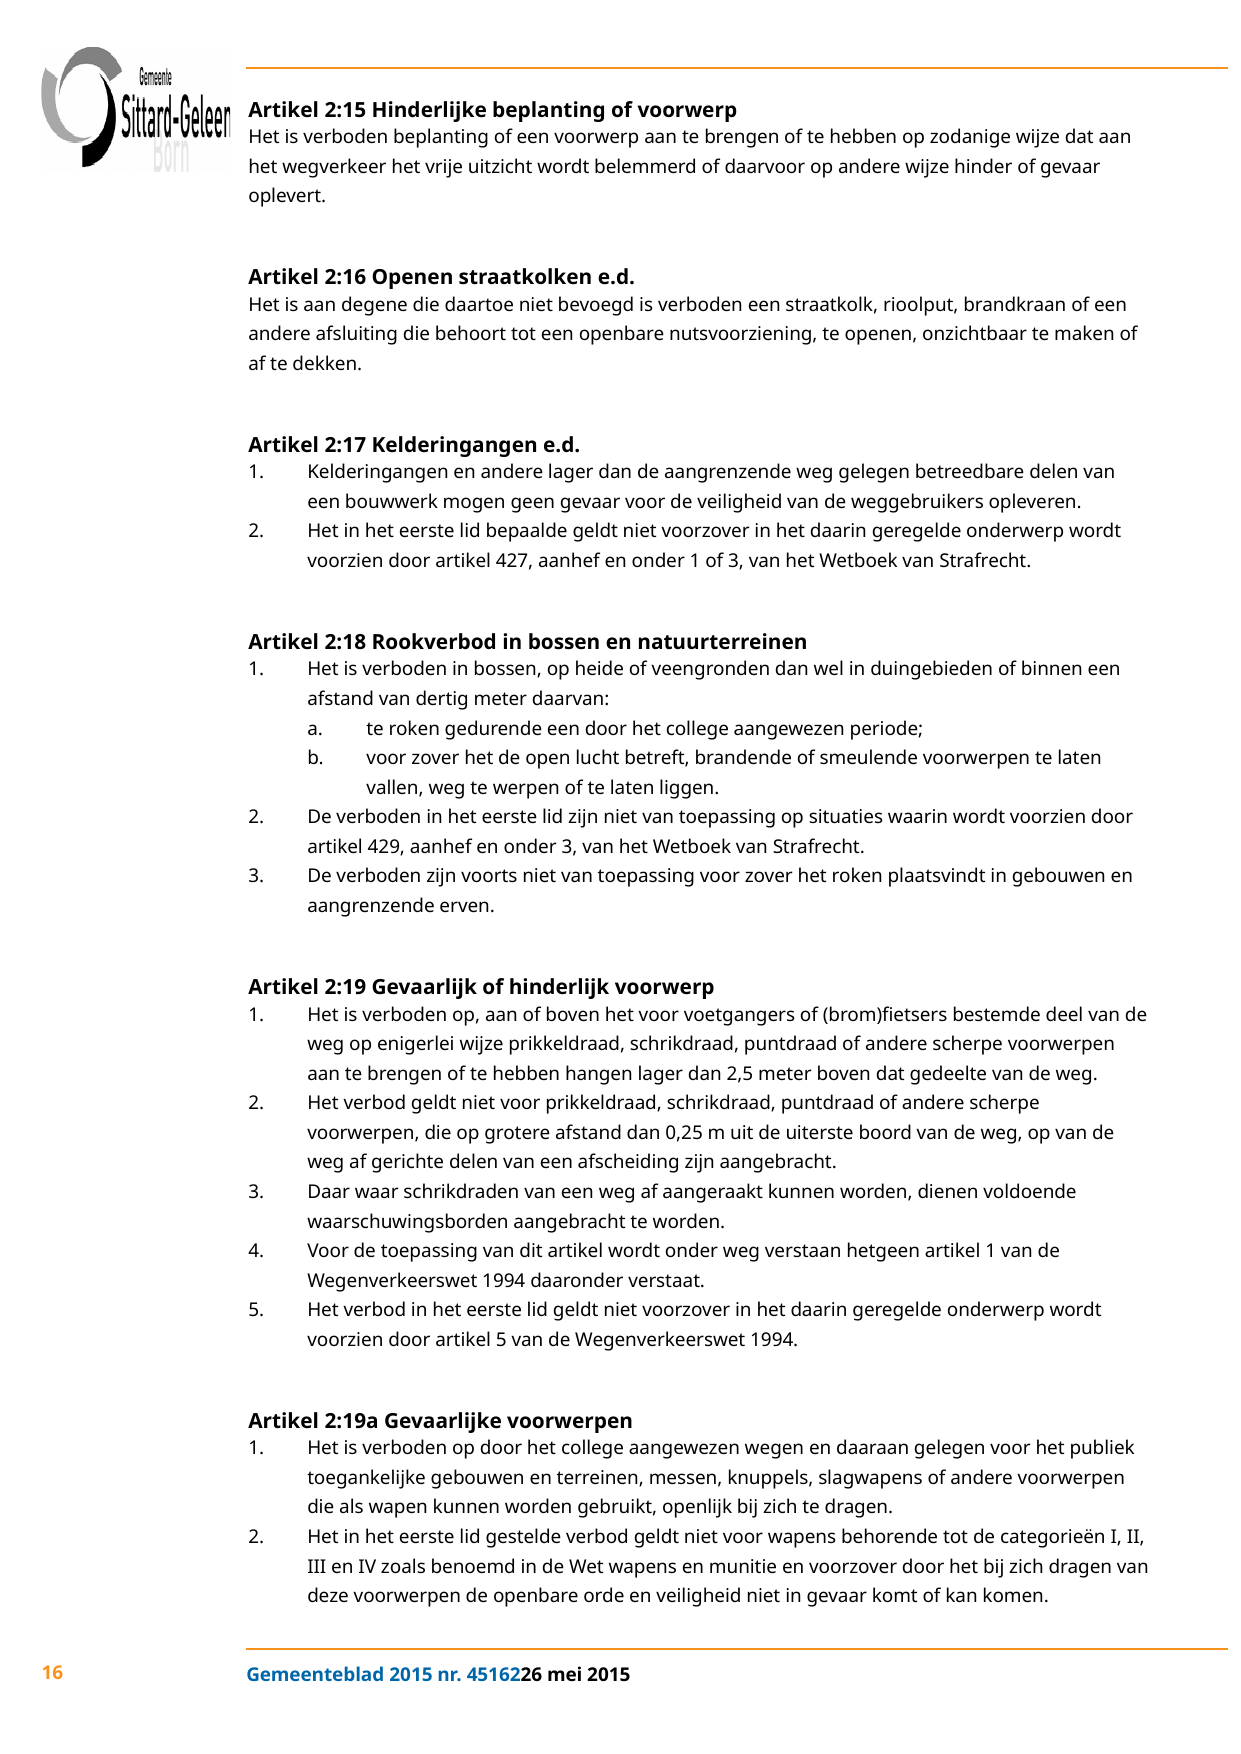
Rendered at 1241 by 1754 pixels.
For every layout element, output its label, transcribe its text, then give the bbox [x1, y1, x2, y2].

text Artikel 2:15 Hinderlijke beplanting of voorwerp [248, 95, 1152, 123]
picture [41, 47, 231, 172]
list Het in het eerste lid bepaalde geldt niet voorzover in het daarin geregelde onderwerp wordt voorzien door artikel 427, aanhef en onder 1 of 3, van het Wetboek van Strafrecht. [248, 518, 1152, 573]
list Kelderingangen en andere lager dan de aangrenzende weg gelegen betreedbare delen van een bouwwerk mogen geen gevaar voor de veiligheid van de weggebruikers opleveren. [248, 458, 1152, 514]
list Het is verboden op door het college aangewezen wegen en daaraan gelegen voor het publiek toegankelijke gebouwen en terreinen, messen, knuppels, slagwapens of andere voorwerpen die als wapen kunnen worden gebruikt, openlijk bij zich te dragen. [248, 1434, 1152, 1519]
list Daar waar schrikdraden van een weg af aangeraakt kunnen worden, dienen voldoende waarschuwingsborden aangebracht te worden. [248, 1178, 1152, 1233]
list De verboden zijn voorts niet van toepassing voor zover het roken plaatsvindt in gebouwen en aangrenzende erven. [248, 863, 1152, 918]
list De verboden in het eerste lid zijn niet van toepassing op situaties waarin wordt voorzien door artikel 429, aanhef en onder 3, van het Wetboek van Strafrecht. [248, 803, 1152, 859]
text Artikel 2:18 Rookverbod in bossen en natuurterreinen [248, 627, 1152, 656]
text Artikel 2:19a Gevaarlijke voorwerpen [248, 1406, 1152, 1434]
list te roken gedurende een door het college aangewezen periode; [307, 715, 1152, 741]
text Artikel 2:17 Kelderingangen e.d. [248, 430, 1152, 458]
list Het verbod geldt niet voor prikkeldraad, schrikdraad, puntdraad of andere scherpe voorwerpen, die op grotere afstand dan 0,25 m uit de uiterste boord van de weg, op van de weg af gerichte delen van een afscheiding zijn aangebracht. [248, 1089, 1152, 1174]
list Het in het eerste lid gestelde verbod geldt niet voor wapens behorende tot de categorieën I, II, III en IV zoals benoemd in de Wet wapens en munitie en voorzover door het bij zich dragen van deze voorwerpen de openbare orde en veiligheid niet in gevaar komt of kan komen. [248, 1523, 1152, 1608]
list Het is verboden in bossen, op heide of veengronden dan wel in duingebieden of binnen een afstand van dertig meter daarvan: [248, 656, 1152, 711]
text Het is verboden beplanting of een voorwerp aan te brengen of te hebben op zodanige wijze dat aan het wegverkeer het vrije uitzicht wordt belemmerd of daarvoor op andere wijze hinder of gevaar oplevert. [248, 123, 1152, 208]
text Artikel 2:19 Gevaarlijk of hinderlijk voorwerp [248, 972, 1152, 1001]
text Artikel 2:16 Openen straatkolken e.d. [248, 262, 1152, 291]
list voor zover het de open lucht betreft, brandende of smeulende voorwerpen te laten vallen, weg te werpen of te laten liggen. [307, 744, 1152, 800]
text Het is aan degene die daartoe niet bevoegd is verboden een straatkolk, rioolput, brandkraan of een andere afsluiting die behoort tot een openbare nutsvoorziening, te openen, onzichtbaar te maken of af te dekken. [248, 291, 1152, 376]
list Het verbod in het eerste lid geldt niet voorzover in het daarin geregelde onderwerp wordt voorzien door artikel 5 van de Wegenverkeerswet 1994. [248, 1297, 1152, 1352]
list Voor de toepassing van dit artikel wordt onder weg verstaan hetgeen artikel 1 van de Wegenverkeerswet 1994 daaronder verstaat. [248, 1237, 1152, 1293]
list Het is verboden op, aan of boven het voor voetgangers of (brom)fietsers bestemde deel van de weg op enigerlei wijze prikkeldraad, schrikdraad, puntdraad of andere scherpe voorwerpen aan te brengen of te hebben hangen lager dan 2,5 meter boven dat gedeelte van de weg. [248, 1001, 1152, 1086]
